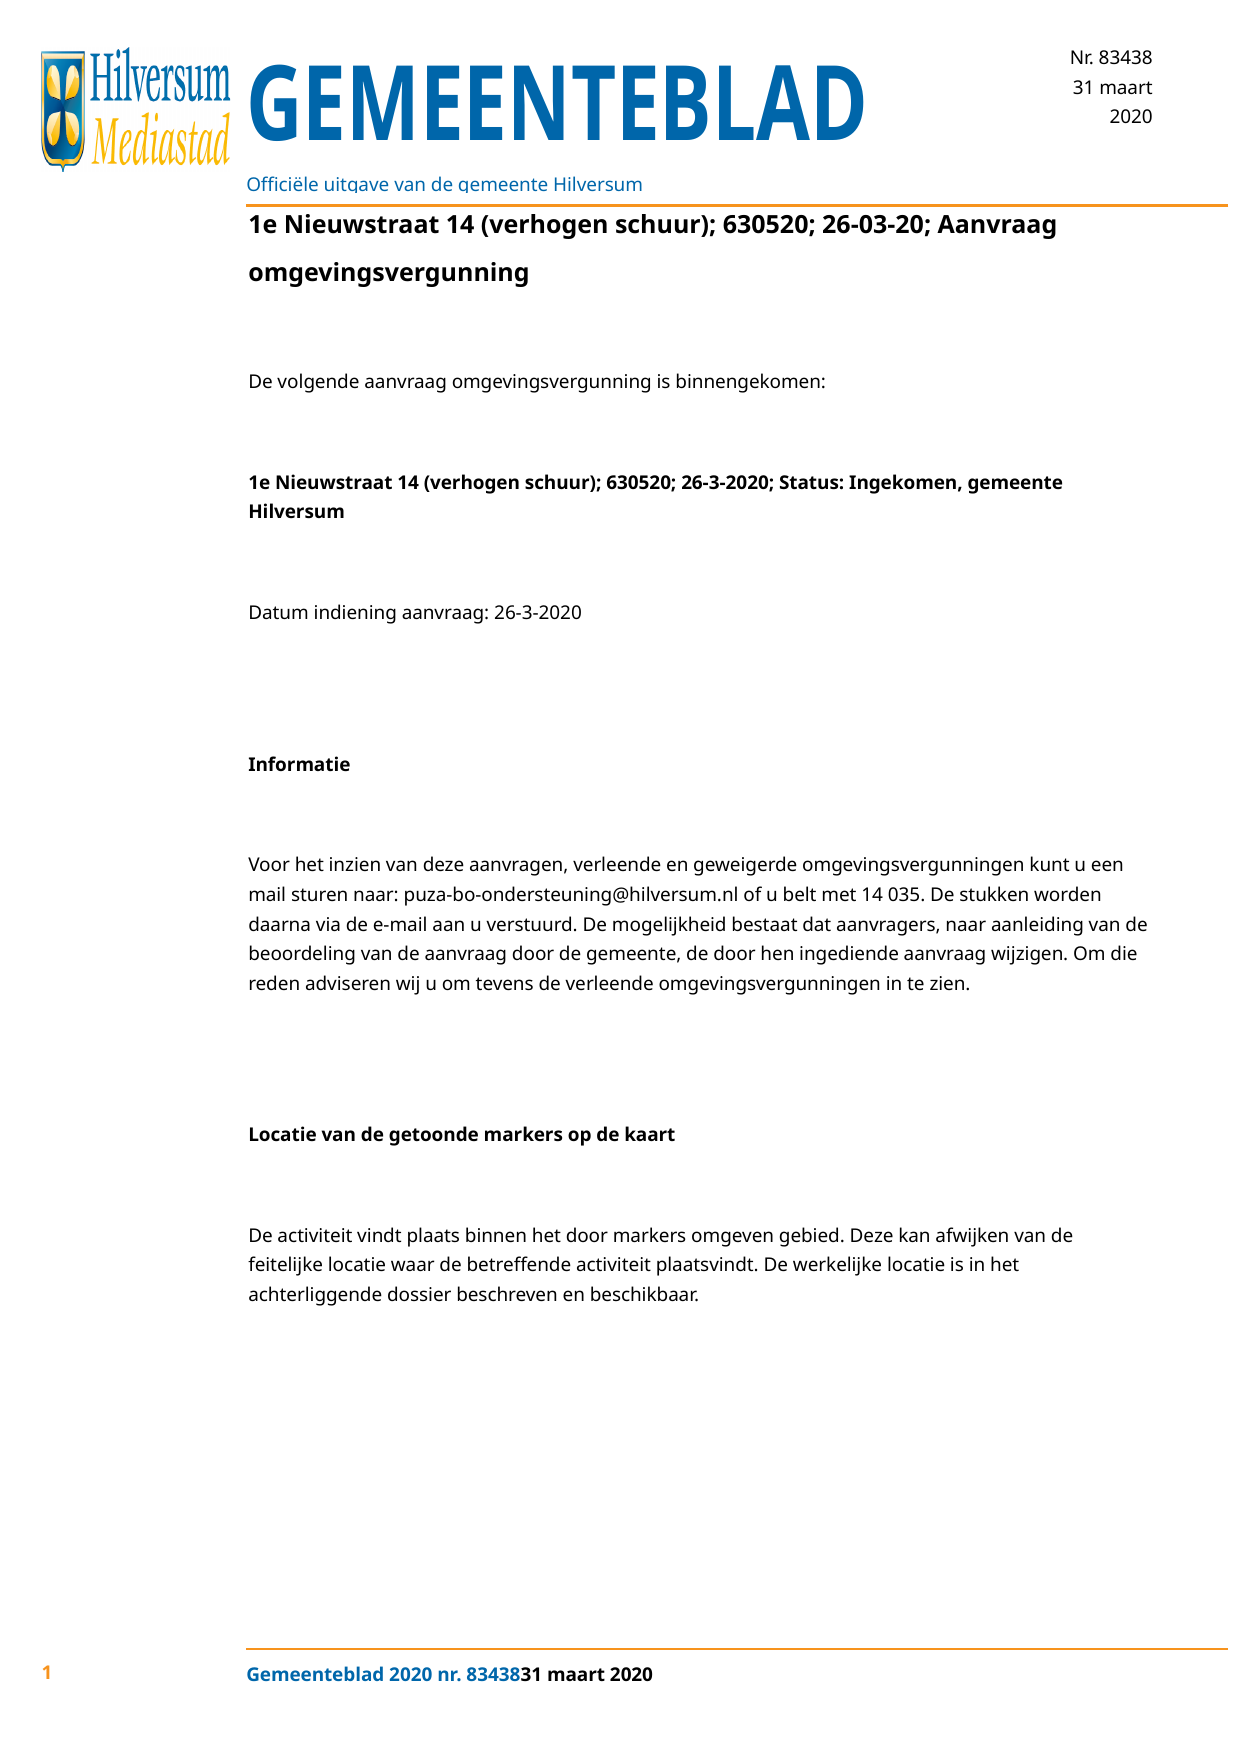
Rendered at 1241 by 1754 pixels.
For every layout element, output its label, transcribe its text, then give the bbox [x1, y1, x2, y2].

text De activiteit vindt plaats binnen het door markers omgeven gebied. Deze kan afwijken van de feitelijke locatie waar de betreffende activiteit plaatsvindt. De werkelijke locatie is in het achterliggende dossier beschreven en beschikbaar. [248, 1222, 1152, 1307]
text Informatie [248, 751, 1152, 777]
text Datum indiening aanvraag: 26-3-2020 [248, 599, 1152, 625]
picture [41, 47, 231, 172]
text Voor het inzien van deze aanvragen, verleende en geweigerde omgevingsvergunningen kunt u een mail sturen naar: puza-bo-ondersteuning@hilversum.nl of u belt met 14 035. De stukken worden daarna via de e-mail aan u verstuurd. De mogelijkheid bestaat dat aanvragers, naar aanleiding van de beoordeling van de aanvraag door de gemeente, de door hen ingediende aanvraag wijzigen. Om die reden adviseren wij u om tevens de verleende omgevingsvergunningen in te zien. [248, 852, 1152, 996]
text 1e Nieuwstraat 14 (verhogen schuur); 630520; 26-03-20; Aanvraag omgevingsvergunning [248, 207, 1152, 288]
text Locatie van de getoonde markers op de kaart [248, 1121, 1152, 1147]
text 1e Nieuwstraat 14 (verhogen schuur); 630520; 26-3-2020; Status: Ingekomen, gemeente Hilversum [248, 469, 1152, 524]
text De volgende aanvraag omgevingsvergunning is binnengekomen: [248, 368, 1152, 394]
